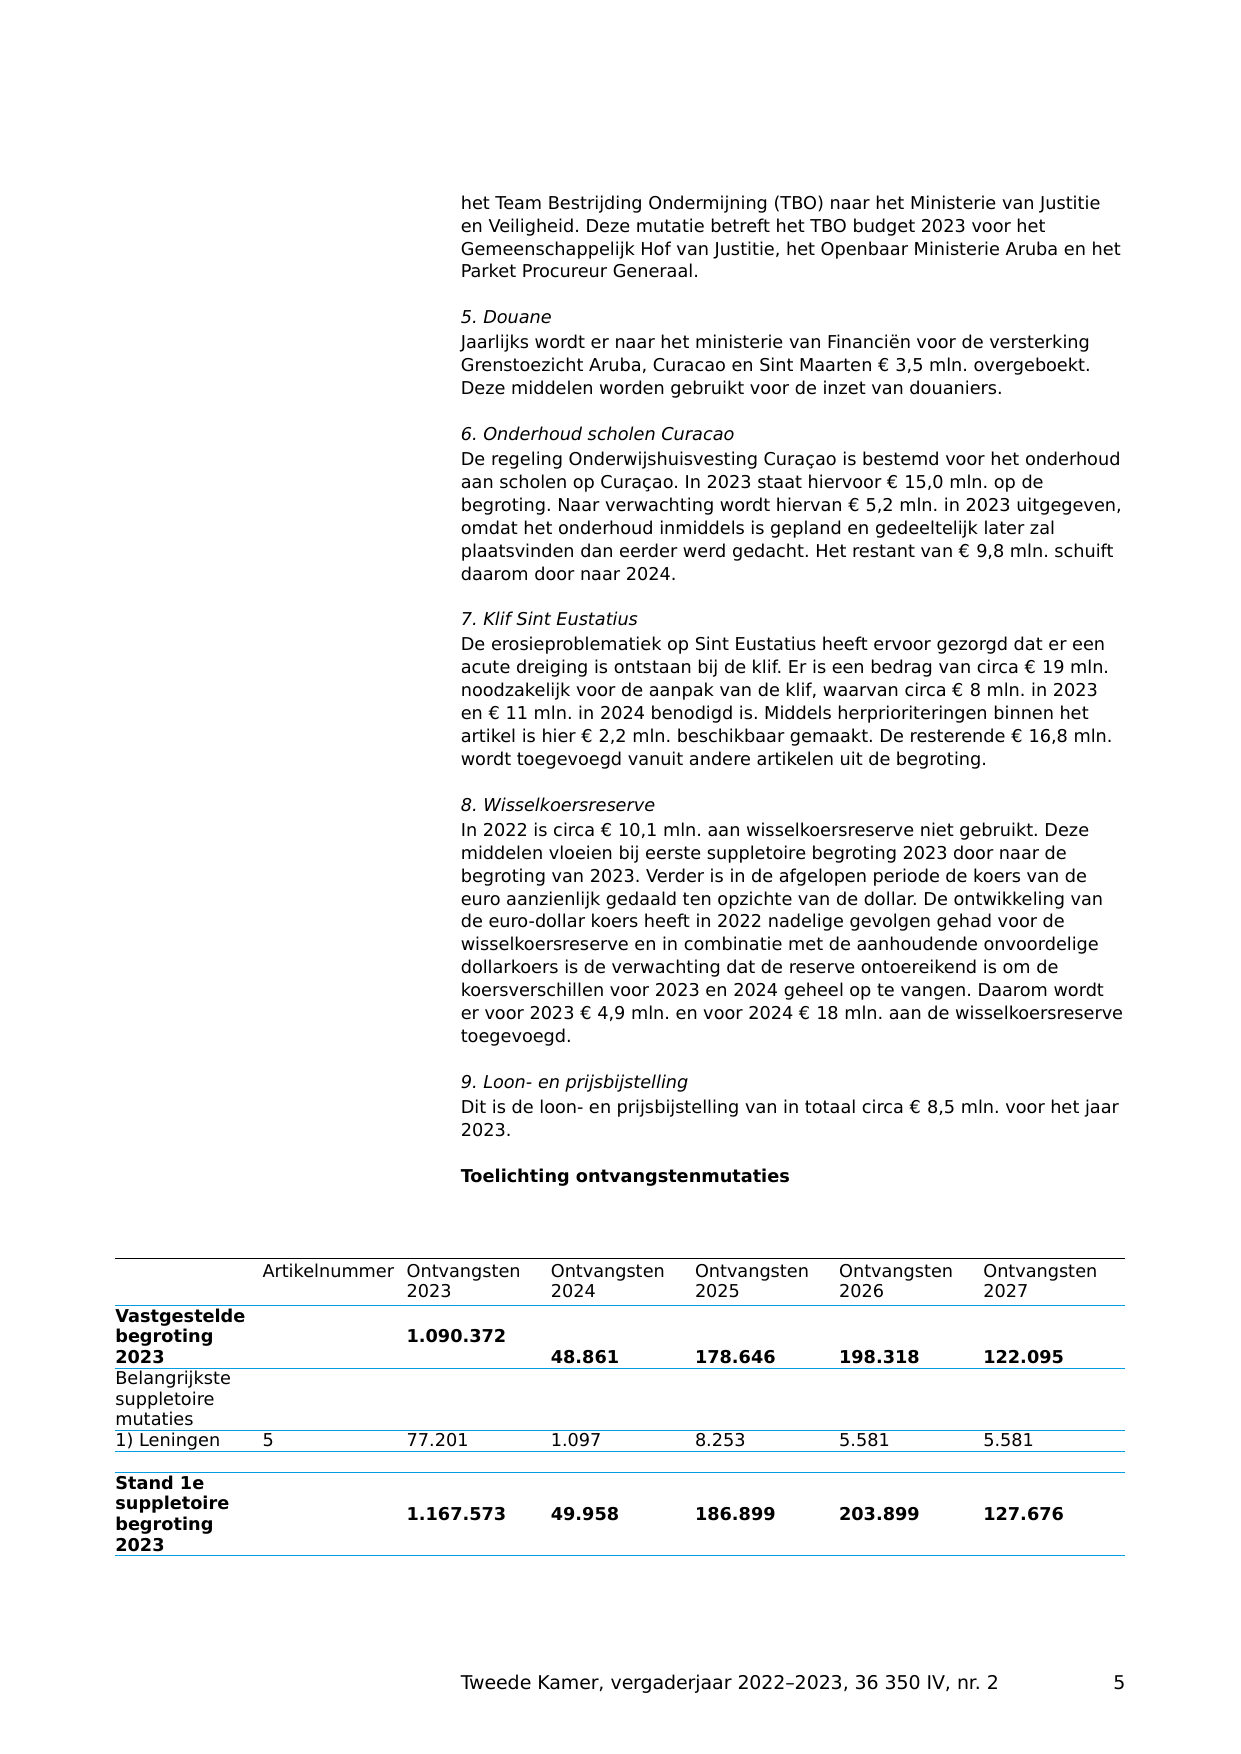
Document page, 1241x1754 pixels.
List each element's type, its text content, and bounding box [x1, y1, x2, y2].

table_cell 127.676 [980, 1473, 1125, 1555]
table_cell [548, 1452, 692, 1472]
table_cell 5.581 [980, 1431, 1125, 1451]
table_cell [836, 1369, 980, 1430]
table_cell 1.090.372 [404, 1306, 548, 1367]
table_cell Vastgestelde begroting 2023 [115, 1306, 259, 1367]
table_cell 8.253 [692, 1431, 836, 1451]
table_cell [259, 1369, 403, 1430]
table_cell 5.581 [836, 1431, 980, 1451]
table_cell Ontvangsten 2026 [836, 1259, 980, 1305]
table_cell [548, 1369, 692, 1430]
table_cell [259, 1452, 403, 1472]
table_cell 48.861 [548, 1306, 692, 1367]
table_cell [259, 1306, 403, 1367]
table_cell [259, 1473, 403, 1555]
table_cell 203.899 [836, 1473, 980, 1555]
text Toelichting ontvangstenmutaties [461, 1164, 1125, 1187]
table_cell 178.646 [692, 1306, 836, 1367]
table_cell [404, 1452, 548, 1472]
table_cell [692, 1452, 836, 1472]
table_cell 1.167.573 [404, 1473, 548, 1555]
table_cell 1.097 [548, 1431, 692, 1451]
text De erosieproblematiek op Sint Eustatius heeft ervoor gezorgd dat er een acute dreiging is ontstaan bij de klif. Er is een bedrag van circa € 19 mln. noodzakelijk voor de aanpak van de klif, waarvan circa € 8 mln. in 2023 en € 11 mln. in 2024 benodigd is. Middels herprioriteringen binnen het artikel is hier € 2,2 mln. beschikbaar gemaakt. De resterende € 16,8 mln. wordt toegevoegd vanuit andere artikelen uit de begroting. [461, 632, 1125, 770]
table_cell 1) Leningen [115, 1431, 259, 1451]
table_cell Belangrijkste suppletoire mutaties [115, 1369, 259, 1430]
table_cell 77.201 [404, 1431, 548, 1451]
table_cell [980, 1369, 1125, 1430]
table_cell 5 [259, 1431, 403, 1451]
table_cell Stand 1e suppletoire begroting 2023 [115, 1473, 259, 1555]
table_cell Ontvangsten 2024 [548, 1259, 692, 1305]
text De regeling Onderwijshuisvesting Curaçao is bestemd voor het onderhoud aan scholen op Curaçao. In 2023 staat hiervoor € 15,0 mln. op de begroting. Naar verwachting wordt hiervan € 5,2 mln. in 2023 uitgegeven, omdat het onderhoud inmiddels is gepland en gedeeltelijk later zal plaatsvinden dan eerder werd gedacht. Het restant van € 9,8 mln. schuift daarom door naar 2024. [461, 447, 1125, 584]
table_cell 198.318 [836, 1306, 980, 1367]
text het Team Bestrijding Ondermijning (TBO) naar het Ministerie van Justitie en Veiligheid. Deze mutatie betreft het TBO budget 2023 voor het Gemeenschappelijk Hof van Justitie, het Openbaar Ministerie Aruba en het Parket Procureur Generaal. [461, 191, 1125, 282]
table_cell Ontvangsten 2025 [692, 1259, 836, 1305]
text In 2022 is circa € 10,1 mln. aan wisselkoersreserve niet gebruikt. Deze middelen vloeien bij eerste suppletoire begroting 2023 door naar de begroting van 2023. Verder is in de afgelopen periode de koers van de euro aanzienlijk gedaald ten opzichte van de dollar. De ontwikkeling van de euro-dollar koers heeft in 2022 nadelige gevolgen gehad voor de wisselkoersreserve en in combinatie met de aanhoudende onvoordelige dollarkoers is de verwachting dat de reserve ontoereikend is om de koersverschillen voor 2023 en 2024 geheel op te vangen. Daarom wordt er voor 2023 € 4,9 mln. en voor 2024 € 18 mln. aan de wisselkoersreserve toegevoegd. [461, 818, 1125, 1047]
text Jaarlijks wordt er naar het ministerie van Financiën voor de versterking Grenstoezicht Aruba, Curacao en Sint Maarten € 3,5 mln. overgeboekt. Deze middelen worden gebruikt voor de inzet van douaniers. [461, 330, 1125, 399]
text 9. Loon- en prijsbijstelling [461, 1070, 1125, 1093]
text 5. Douane [461, 305, 1125, 328]
table_cell [692, 1369, 836, 1430]
table_cell 122.095 [980, 1306, 1125, 1367]
text Dit is de loon- en prijsbijstelling van in totaal circa € 8,5 mln. voor het jaar 2023. [461, 1095, 1125, 1141]
text 6. Onderhoud scholen Curacao [461, 422, 1125, 445]
table_header Tabel 4 Belangrijkste suppletoire ontvangstenmutaties 2023 (Eerste suppletoire begroting) (bedragen x € 1.000) [115, 1210, 1125, 1257]
table_cell [980, 1452, 1125, 1472]
table_cell [836, 1452, 980, 1472]
table_cell [404, 1369, 548, 1430]
text 8. Wisselkoersreserve [461, 793, 1125, 816]
table_cell Ontvangsten 2023 [404, 1259, 548, 1305]
table_cell 186.899 [692, 1473, 836, 1555]
table_cell [115, 1452, 259, 1472]
table_cell Ontvangsten 2027 [980, 1259, 1125, 1305]
table_cell Artikelnummer [259, 1259, 403, 1305]
table_cell [115, 1259, 259, 1305]
text 7. Klif Sint Eustatius [461, 607, 1125, 630]
table_cell 49.958 [548, 1473, 692, 1555]
